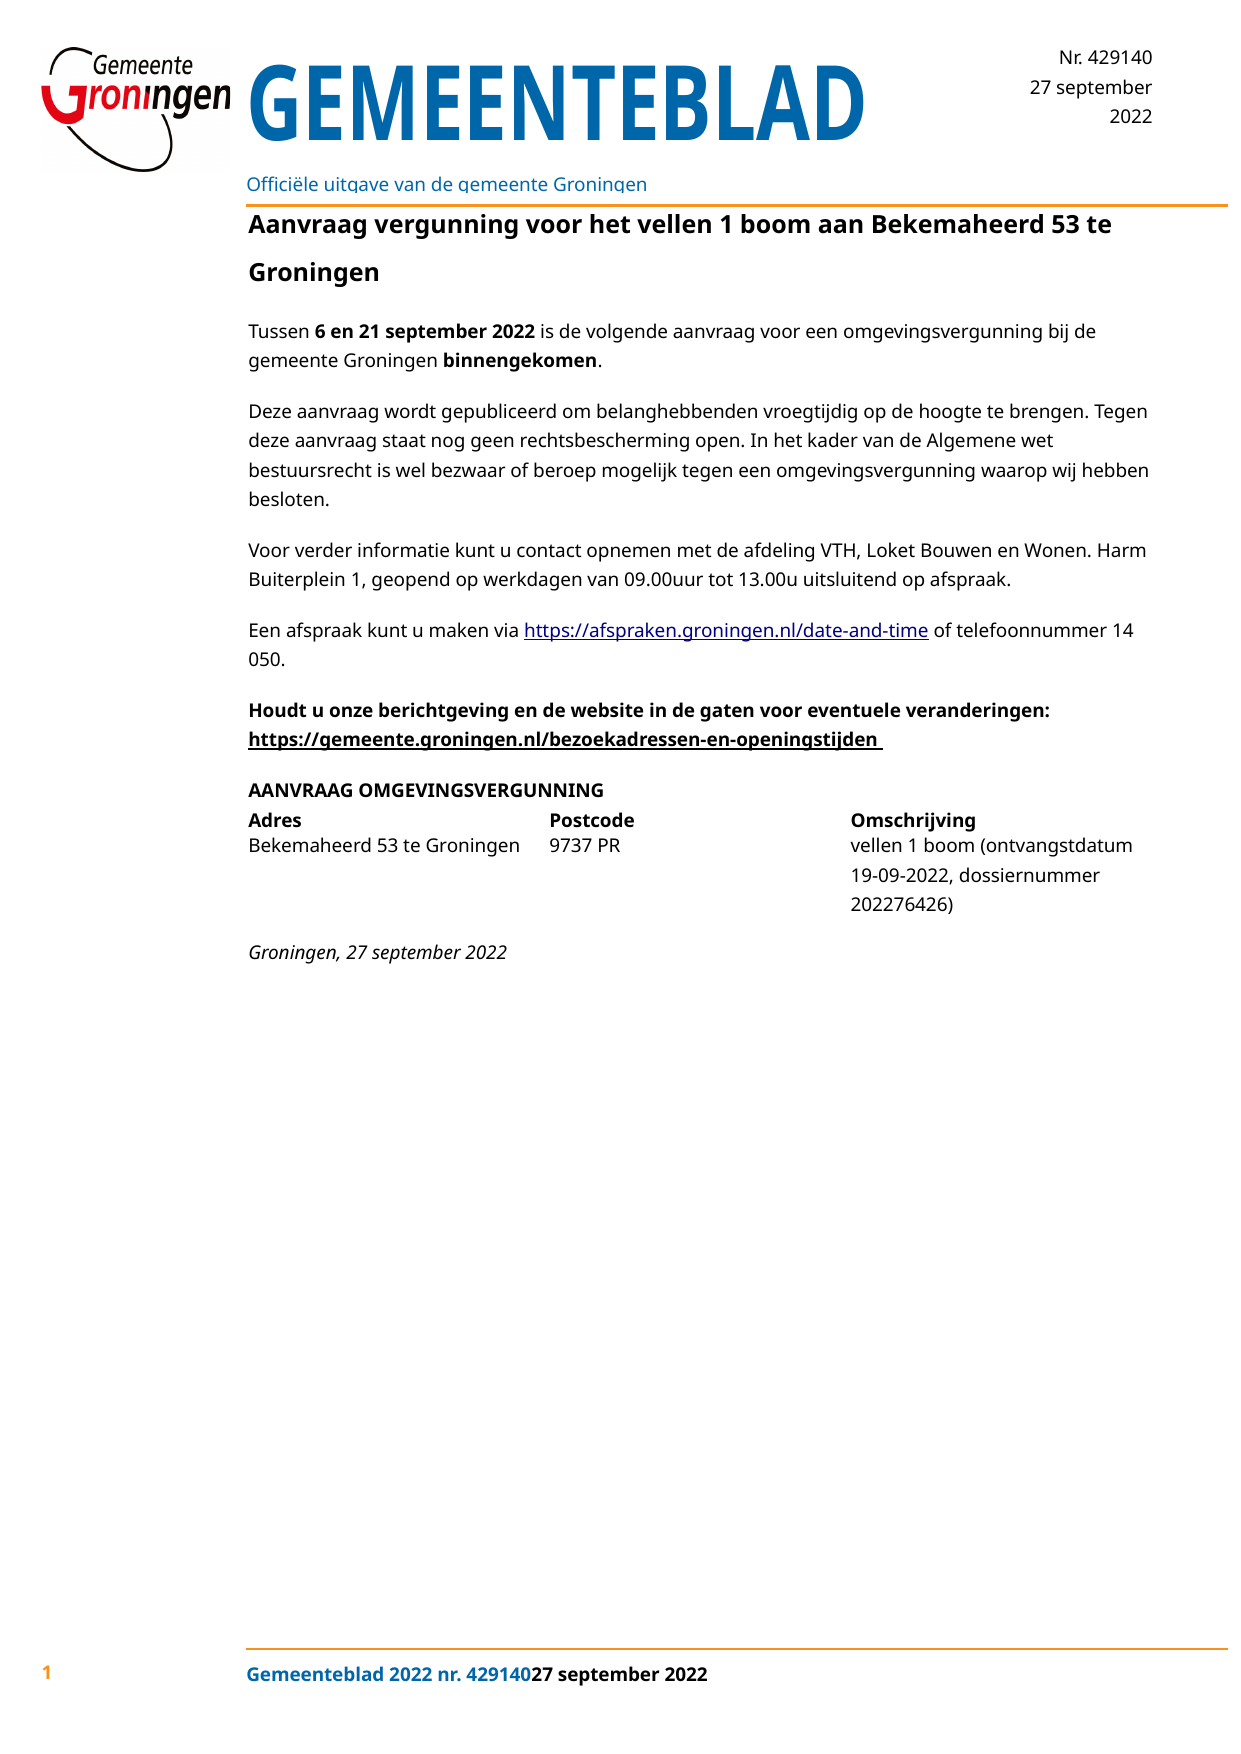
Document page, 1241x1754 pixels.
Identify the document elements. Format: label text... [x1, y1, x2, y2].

table_header Postcode [549, 807, 850, 832]
text Tussen 6 en 21 september 2022 is de volgende aanvraag voor een omgevingsvergunning bij de gemeente Groningen binnengekomen. [248, 318, 1152, 373]
text Groningen, 27 september 2022 [248, 939, 1152, 964]
text Deze aanvraag wordt gepubliceerd om belanghebbenden vroegtijdig op de hoogte te brengen. Tegen deze aanvraag staat nog geen rechtsbescherming open. In het kader van de Algemene wet bestuursrecht is wel bezwaar of beroep mogelijk tegen een omgevingsvergunning waarop wij hebben besloten. [248, 398, 1152, 512]
text Een afspraak kunt u maken via https://afspraken.groningen.nl/date-and-time of telefoonnummer 14 050. [248, 617, 1152, 672]
text AANVRAAG OMGEVINGSVERGUNNING [248, 777, 1152, 803]
table_cell vellen 1 boom (ontvangstdatum 19-09-2022, dossiernummer 202276426) [850, 833, 1152, 917]
table_header Omschrijving [850, 807, 1152, 832]
table_cell Bekemaheerd 53 te Groningen [248, 833, 549, 917]
picture [41, 47, 231, 172]
table_cell 9737 PR [549, 833, 850, 917]
text Houdt u onze berichtgeving en de website in de gaten voor eventuele veranderingen: https://gemeente.groningen.nl/bezoekadressen-en-openingstijden [248, 697, 1152, 752]
text Voor verder informatie kunt u contact opnemen met de afdeling VTH, Loket Bouwen en Wonen. Harm Buiterplein 1, geopend op werkdagen van 09.00uur tot 13.00u uitsluitend op afspraak. [248, 537, 1152, 592]
text Aanvraag vergunning voor het vellen 1 boom aan Bekemaheerd 53 te Groningen [248, 207, 1152, 288]
table_header Adres [248, 807, 549, 832]
